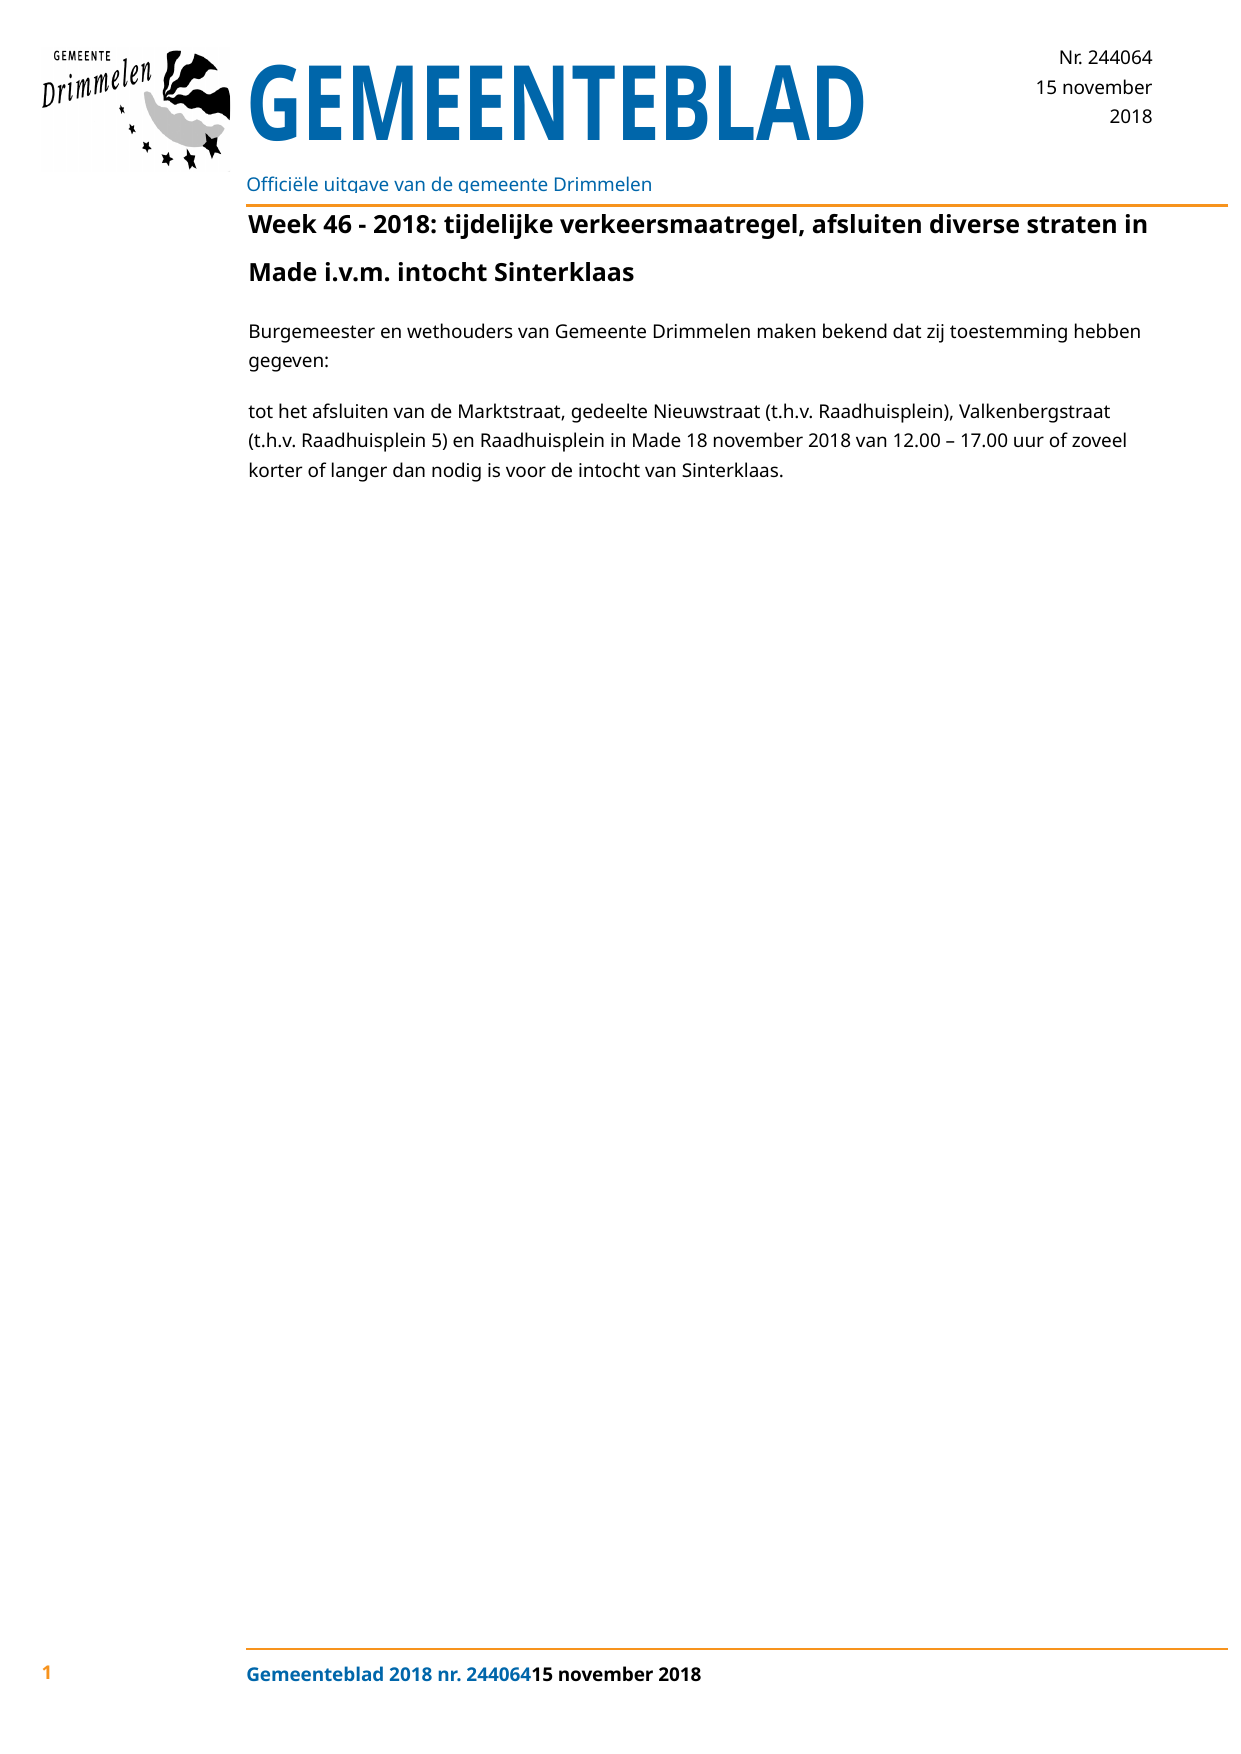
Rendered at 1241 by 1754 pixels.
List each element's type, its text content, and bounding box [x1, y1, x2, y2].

text Burgemeester en wethouders van Gemeente Drimmelen maken bekend dat zij toestemming hebben gegeven: [248, 318, 1152, 373]
picture [41, 47, 231, 172]
text Week 46 - 2018: tijdelijke verkeersmaatregel, afsluiten diverse straten in Made i.v.m. intocht Sinterklaas [248, 207, 1152, 288]
text tot het afsluiten van de Marktstraat, gedeelte Nieuwstraat (t.h.v. Raadhuisplein), Valkenbergstraat (t.h.v. Raadhuisplein 5) en Raadhuisplein in Made 18 november 2018 van 12.00 – 17.00 uur of zoveel korter of langer dan nodig is voor de intocht van Sinterklaas. [248, 398, 1152, 483]
